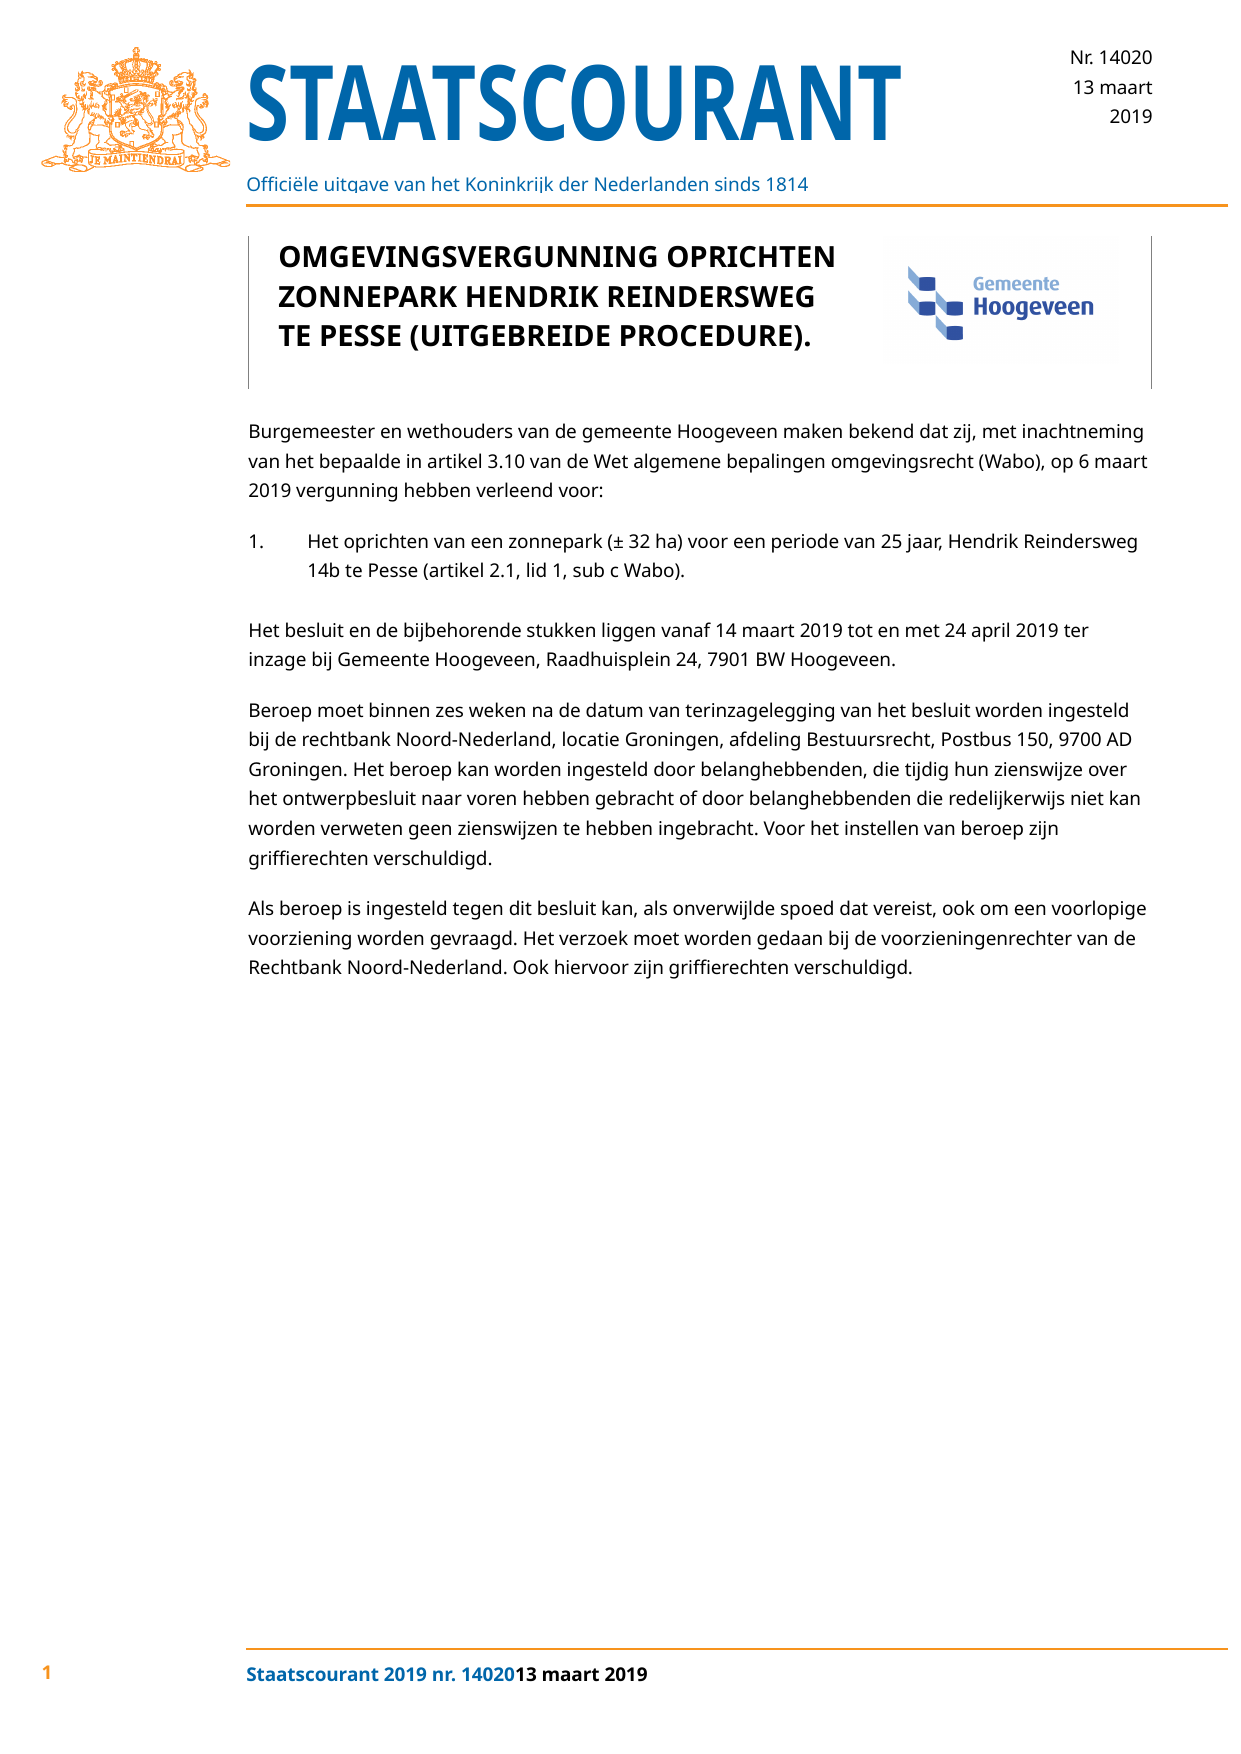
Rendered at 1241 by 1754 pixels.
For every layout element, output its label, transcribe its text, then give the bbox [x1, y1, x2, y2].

text Het besluit en de bijbehorende stukken liggen vanaf 14 maart 2019 tot en met 24 april 2019 ter inzage bij Gemeente Hoogeveen, Raadhuisplein 24, 7901 BW Hoogeveen. [248, 617, 1152, 672]
text Burgemeester en wethouders van de gemeente Hoogeveen maken bekend dat zij, met inachtneming van het bepaalde in artikel 3.10 van de Wet algemene bepalingen omgevingsrecht (Wabo), op 6 maart 2019 vergunning hebben verleend voor: [248, 418, 1152, 503]
picture [41, 47, 231, 172]
table_header OMGEVINGSVERGUNNING OPRICHTEN ZONNEPARK HENDRIK REINDERSWEG TE PESSE (UITGEBREIDE PROCEDURE). [249, 236, 850, 389]
text Beroep moet binnen zes weken na de datum van terinzagelegging van het besluit worden ingesteld bij de rechtbank Noord-Nederland, locatie Groningen, afdeling Bestuursrecht, Postbus 150, 9700 AD Groningen. Het beroep kan worden ingesteld door belanghebbenden, die tijdig hun zienswijze over het ontwerpbesluit naar voren hebben gebracht of door belanghebbenden die redelijkerwijs niet kan worden verweten geen zienswijzen te hebben ingebracht. Voor het instellen van beroep zijn griffierechten verschuldigd. [248, 697, 1152, 870]
table_header [850, 236, 1151, 389]
picture [882, 236, 1119, 364]
text Als beroep is ingesteld tegen dit besluit kan, als onverwijlde spoed dat vereist, ook om een voorlopige voorziening worden gevraagd. Het verzoek moet worden gedaan bij de voorzieningenrechter van de Rechtbank Noord-Nederland. Ook hiervoor zijn griffierechten verschuldigd. [248, 895, 1152, 980]
list Het oprichten van een zonnepark (± 32 ha) voor een periode van 25 jaar, Hendrik Reindersweg 14b te Pesse (artikel 2.1, lid 1, sub c Wabo). [248, 528, 1152, 583]
